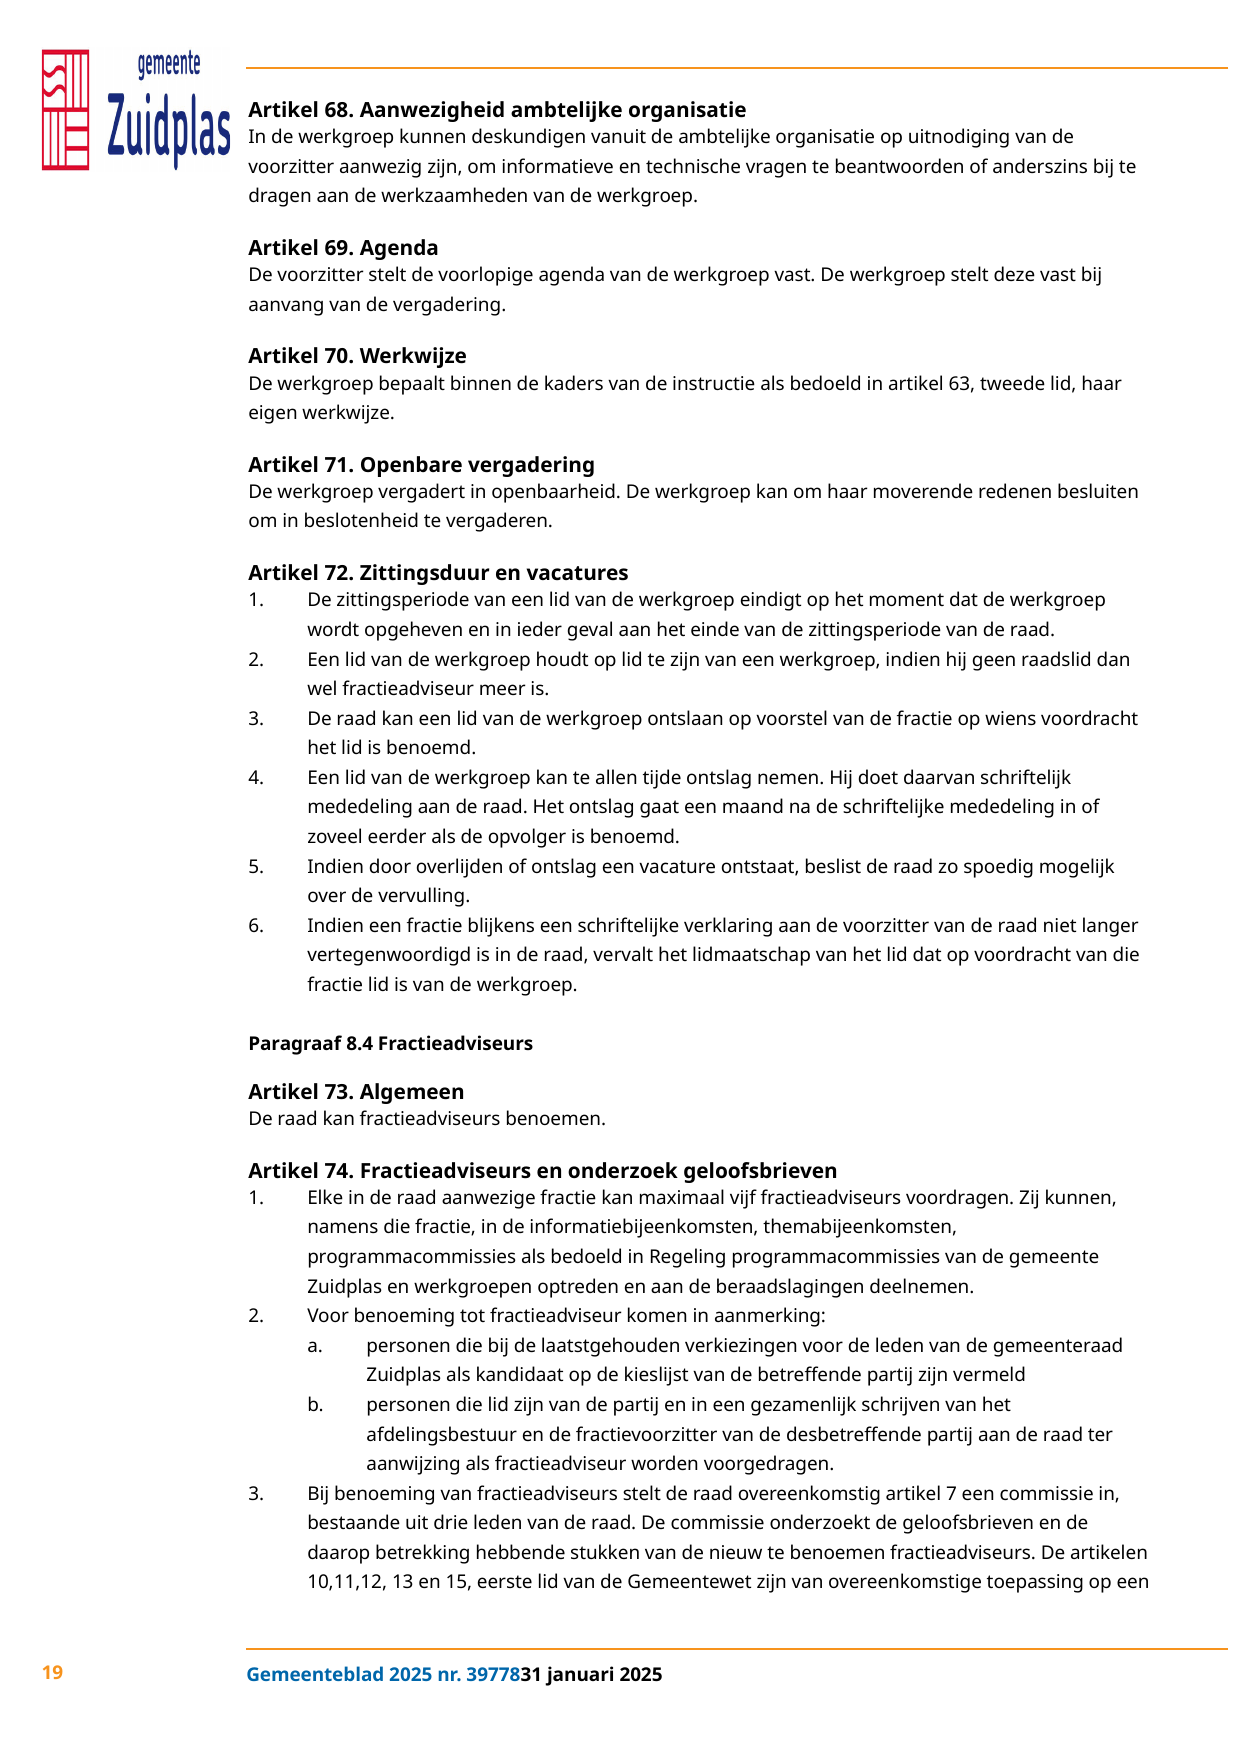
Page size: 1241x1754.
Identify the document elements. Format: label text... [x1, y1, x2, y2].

text Paragraaf 8.4 Fractieadviseurs [248, 1030, 1152, 1056]
text Artikel 68. Aanwezigheid ambtelijke organisatie [248, 95, 1152, 123]
list personen die bij de laatstgehouden verkiezingen voor de leden van de gemeenteraad Zuidplas als kandidaat op de kieslijst van de betreffende partij zijn vermeld [307, 1332, 1152, 1387]
text In de werkgroep kunnen deskundigen vanuit de ambtelijke organisatie op uitnodiging van de voorzitter aanwezig zijn, om informatieve en technische vragen te beantwoorden of anderszins bij te dragen aan de werkzaamheden van de werkgroep. [248, 123, 1152, 208]
text Artikel 70. Werkwijze [248, 341, 1152, 370]
list personen die lid zijn van de partij en in een gezamenlijk schrijven van het afdelingsbestuur en de fractievoorzitter van de desbetreffende partij aan de raad ter aanwijzing als fractieadviseur worden voorgedragen. [307, 1391, 1152, 1476]
list Een lid van de werkgroep houdt op lid te zijn van een werkgroep, indien hij geen raadslid dan wel fractieadviseur meer is. [248, 646, 1152, 701]
list Indien door overlijden of ontslag een vacature ontstaat, beslist de raad zo spoedig mogelijk over de vervulling. [248, 853, 1152, 908]
text Artikel 69. Agenda [248, 233, 1152, 261]
text De werkgroep bepaalt binnen de kaders van de instructie als bedoeld in artikel 63, tweede lid, haar eigen werkwijze. [248, 370, 1152, 425]
list De zittingsperiode van een lid van de werkgroep eindigt op het moment dat de werkgroep wordt opgeheven en in ieder geval aan het einde van de zittingsperiode van de raad. [248, 587, 1152, 642]
list De raad kan een lid van de werkgroep ontslaan op voorstel van de fractie op wiens voordracht het lid is benoemd. [248, 705, 1152, 760]
list Voor benoeming tot fractieadviseur komen in aanmerking: [248, 1302, 1152, 1328]
text Artikel 71. Openbare vergadering [248, 450, 1152, 478]
list Een lid van de werkgroep kan te allen tijde ontslag nemen. Hij doet daarvan schriftelijk mededeling aan de raad. Het ontslag gaat een maand na de schriftelijke mededeling in of zoveel eerder als de opvolger is benoemd. [248, 764, 1152, 849]
text Artikel 73. Algemeen [248, 1077, 1152, 1105]
text De voorzitter stelt de voorlopige agenda van de werkgroep vast. De werkgroep stelt deze vast bij aanvang van de vergadering. [248, 261, 1152, 317]
text Artikel 72. Zittingsduur en vacatures [248, 558, 1152, 587]
text Artikel 74. Fractieadviseurs en onderzoek geloofsbrieven [248, 1156, 1152, 1184]
text De werkgroep vergadert in openbaarheid. De werkgroep kan om haar moverende redenen besluiten om in beslotenheid te vergaderen. [248, 478, 1152, 533]
list Bij benoeming van fractieadviseurs stelt de raad overeenkomstig artikel 7 een commissie in, bestaande uit drie leden van de raad. De commissie onderzoekt de geloofsbrieven en de daarop betrekking hebbende stukken van de nieuw te benoemen fractieadviseurs. De artikelen 10,11,12, 13 en 15, eerste lid van de Gemeentewet zijn van overeenkomstige toepassing op een [248, 1480, 1152, 1594]
text De raad kan fractieadviseurs benoemen. [248, 1105, 1152, 1131]
picture [41, 47, 231, 172]
list Elke in de raad aanwezige fractie kan maximaal vijf fractieadviseurs voordragen. Zij kunnen, namens die fractie, in de informatiebijeenkomsten, themabijeenkomsten, programmacommissies als bedoeld in Regeling programmacommissies van de gemeente Zuidplas en werkgroepen optreden en aan de beraadslagingen deelnemen. [248, 1184, 1152, 1299]
list Indien een fractie blijkens een schriftelijke verklaring aan de voorzitter van de raad niet langer vertegenwoordigd is in de raad, vervalt het lidmaatschap van het lid dat op voordracht van die fractie lid is van de werkgroep. [248, 912, 1152, 997]
